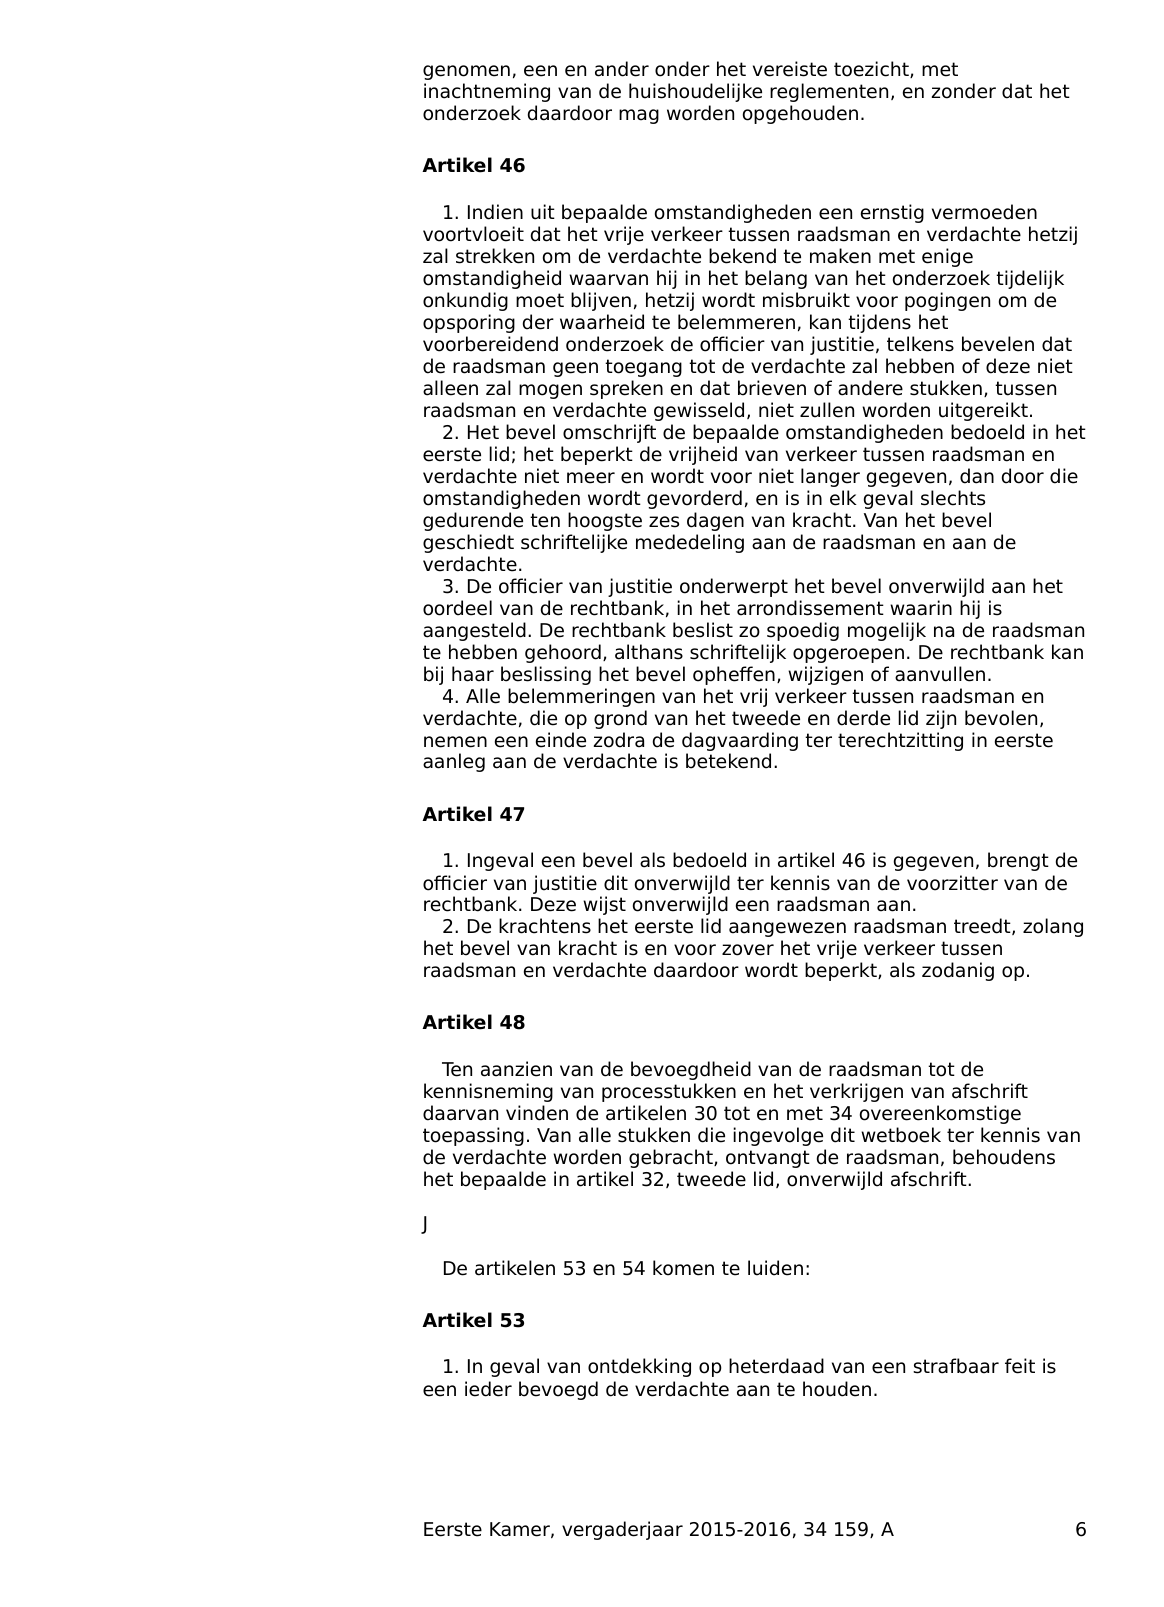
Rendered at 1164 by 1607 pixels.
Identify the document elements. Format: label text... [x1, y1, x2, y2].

text De artikelen 53 en 54 komen te luiden: [422, 1257, 1087, 1279]
text 3. De officier van justitie onderwerpt het bevel onverwijld aan het oordeel van de rechtbank, in het arrondissement waarin hij is aangesteld. De rechtbank beslist zo spoedig mogelijk na de raadsman te hebben gehoord, althans schriftelijk opgeroepen. De rechtbank kan bij haar beslissing het bevel opheffen, wijzigen of aanvullen. [422, 576, 1087, 686]
text Ten aanzien van de bevoegdheid van de raadsman tot de kennisneming van processtukken en het verkrijgen van afschrift daarvan vinden de artikelen 30 tot en met 34 overeenkomstige toepassing. Van alle stukken die ingevolge dit wetboek ter kennis van de verdachte worden gebracht, ontvangt de raadsman, behoudens het bepaalde in artikel 32, tweede lid, onverwijld afschrift. [422, 1059, 1087, 1191]
text 2. De krachtens het eerste lid aangewezen raadsman treedt, zolang het bevel van kracht is en voor zover het vrije verkeer tussen raadsman en verdachte daardoor wordt beperkt, als zodanig op. [422, 916, 1087, 982]
text 1. In geval van ontdekking op heterdaad van een strafbaar feit is een ieder bevoegd de verdachte aan te houden. [422, 1356, 1087, 1400]
text genomen, een en ander onder het vereiste toezicht, met inachtneming van de huishoudelijke reglementen, en zonder dat het onderzoek daardoor mag worden opgehouden. [422, 59, 1087, 125]
subtitle Artikel 47 [422, 803, 1087, 825]
text 1. Ingeval een bevel als bedoeld in artikel 46 is gegeven, brengt de officier van justitie dit onverwijld ter kennis van de voorzitter van de rechtbank. Deze wijst onverwijld een raadsman aan. [422, 850, 1087, 916]
text 4. Alle belemmeringen van het vrij verkeer tussen raadsman en verdachte, die op grond van het tweede en derde lid zijn bevolen, nemen een einde zodra de dagvaarding ter terechtzitting in eerste aanleg aan de verdachte is betekend. [422, 686, 1087, 773]
text 2. Het bevel omschrijft de bepaalde omstandigheden bedoeld in het eerste lid; het beperkt de vrijheid van verkeer tussen raadsman en verdachte niet meer en wordt voor niet langer gegeven, dan door die omstandigheden wordt gevorderd, en is in elk geval slechts gedurende ten hoogste zes dagen van kracht. Van het bevel geschiedt schriftelijke mededeling aan de raadsman en aan de verdachte. [422, 422, 1087, 576]
text 1. Indien uit bepaalde omstandigheden een ernstig vermoeden voortvloeit dat het vrije verkeer tussen raadsman en verdachte hetzij zal strekken om de verdachte bekend te maken met enige omstandigheid waarvan hij in het belang van het onderzoek tijdelijk onkundig moet blijven, hetzij wordt misbruikt voor pogingen om de opsporing der waarheid te belemmeren, kan tijdens het voorbereidend onderzoek de officier van justitie, telkens bevelen dat de raadsman geen toegang tot de verdachte zal hebben of deze niet alleen zal mogen spreken en dat brieven of andere stukken, tussen raadsman en verdachte gewisseld, niet zullen worden uitgereikt. [422, 202, 1087, 422]
subtitle Artikel 48 [422, 1012, 1087, 1034]
text J [422, 1213, 1087, 1235]
subtitle Artikel 53 [422, 1309, 1087, 1331]
subtitle Artikel 46 [422, 155, 1087, 177]
